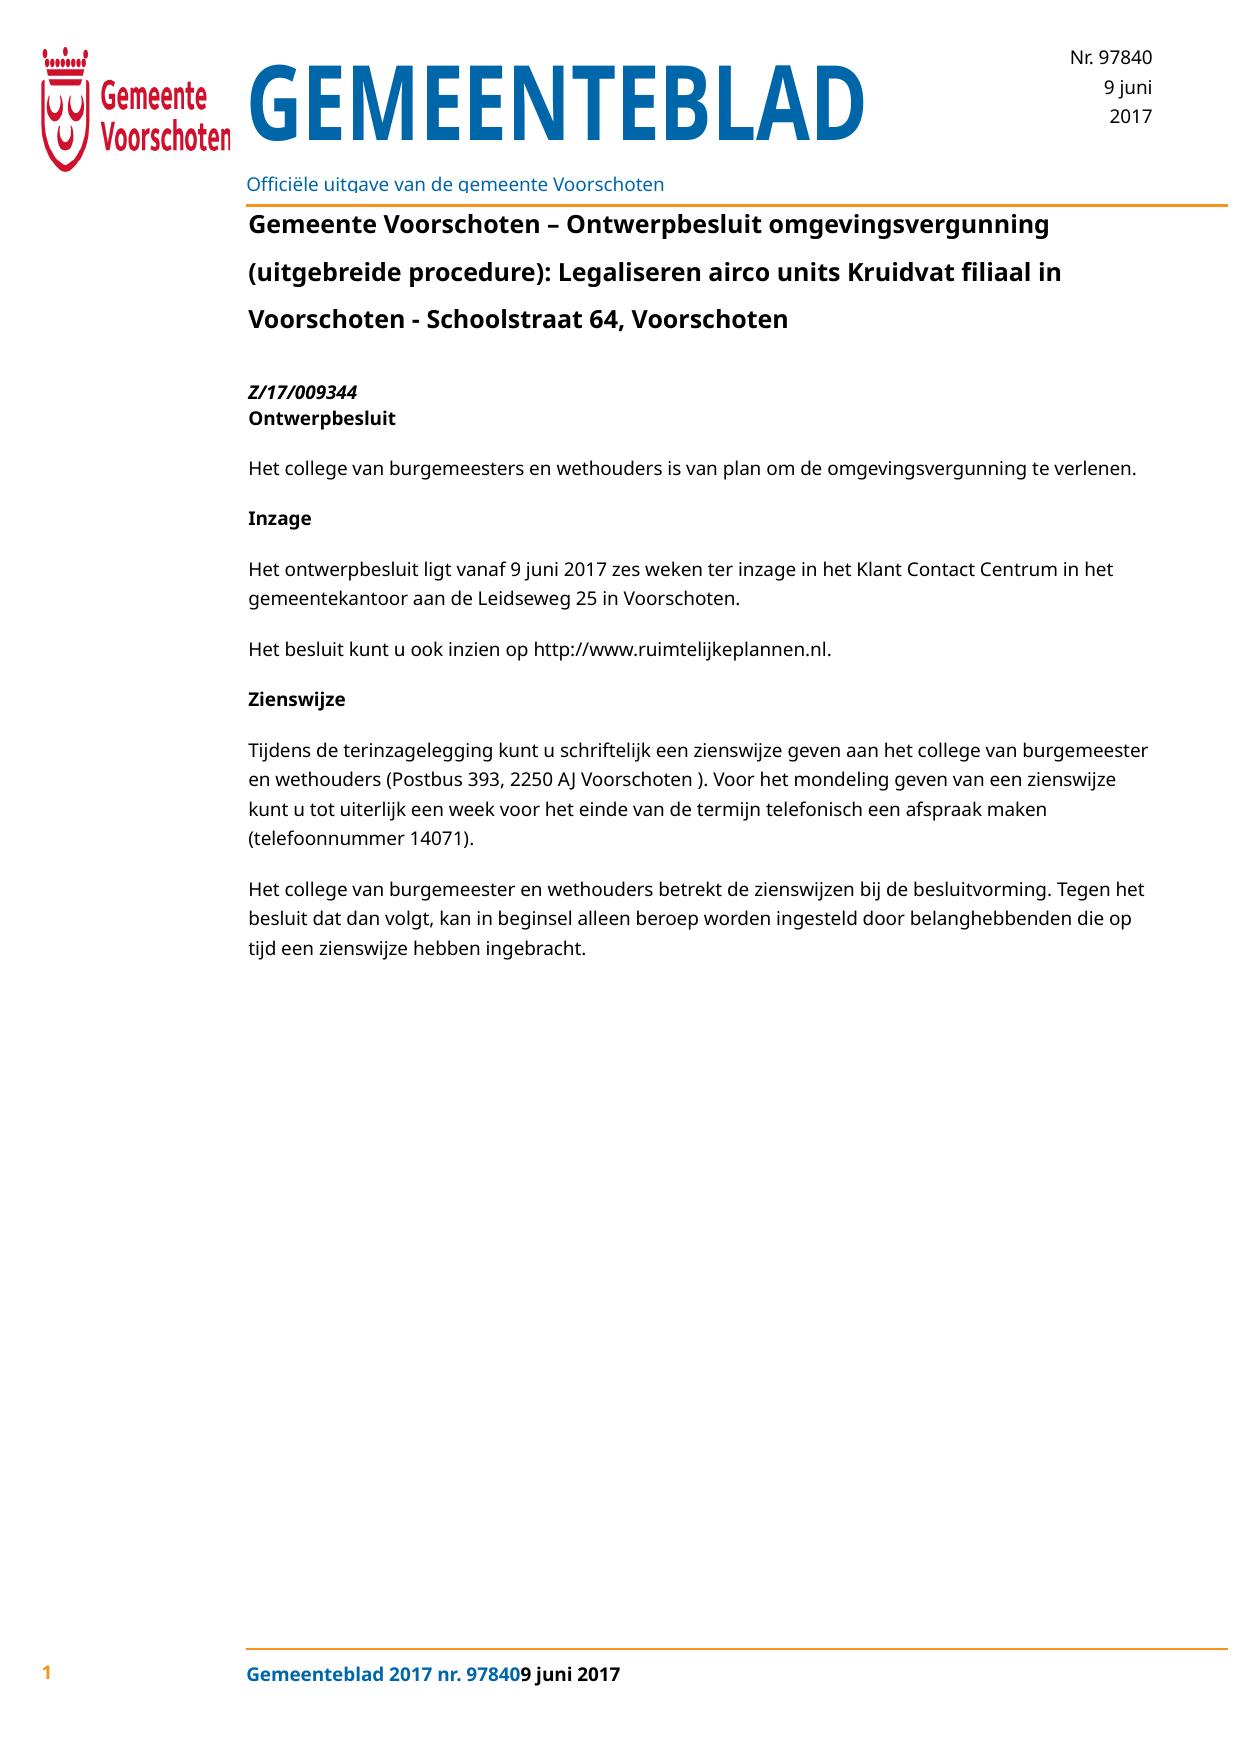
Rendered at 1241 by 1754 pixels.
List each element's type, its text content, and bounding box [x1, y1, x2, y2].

text Zienswijze [248, 686, 1152, 712]
text Inzage [248, 506, 1152, 531]
text Het college van burgemeesters en wethouders is van plan om de omgevingsvergunning te verlenen. [248, 455, 1152, 481]
text Ontwerpbesluit [248, 405, 1152, 431]
text Het college van burgemeester en wethouders betrekt de zienswijzen bij de besluitvorming. Tegen het besluit dat dan volgt, kan in beginsel alleen beroep worden ingesteld door belanghebbenden die op tijd een zienswijze hebben ingebracht. [248, 876, 1152, 961]
text Het besluit kunt u ook inzien op http://www.ruimtelijkeplannen.nl. [248, 636, 1152, 662]
picture [41, 47, 231, 172]
text Het ontwerpbesluit ligt vanaf 9 juni 2017 zes weken ter inzage in het Klant Contact Centrum in het gemeentekantoor aan de Leidseweg 25 in Voorschoten. [248, 556, 1152, 611]
text Z/17/009344 [248, 379, 1152, 405]
text Gemeente Voorschoten – Ontwerpbesluit omgevingsvergunning (uitgebreide procedure): Legaliseren airco units Kruidvat filiaal in Voorschoten - Schoolstraat 64, Voorschoten [248, 207, 1152, 336]
text Tijdens de terinzagelegging kunt u schriftelijk een zienswijze geven aan het college van burgemeester en wethouders (Postbus 393, 2250 AJ Voorschoten ). Voor het mondeling geven van een zienswijze kunt u tot uiterlijk een week voor het einde van de termijn telefonisch een afspraak maken (telefoonnummer 14071). [248, 737, 1152, 851]
